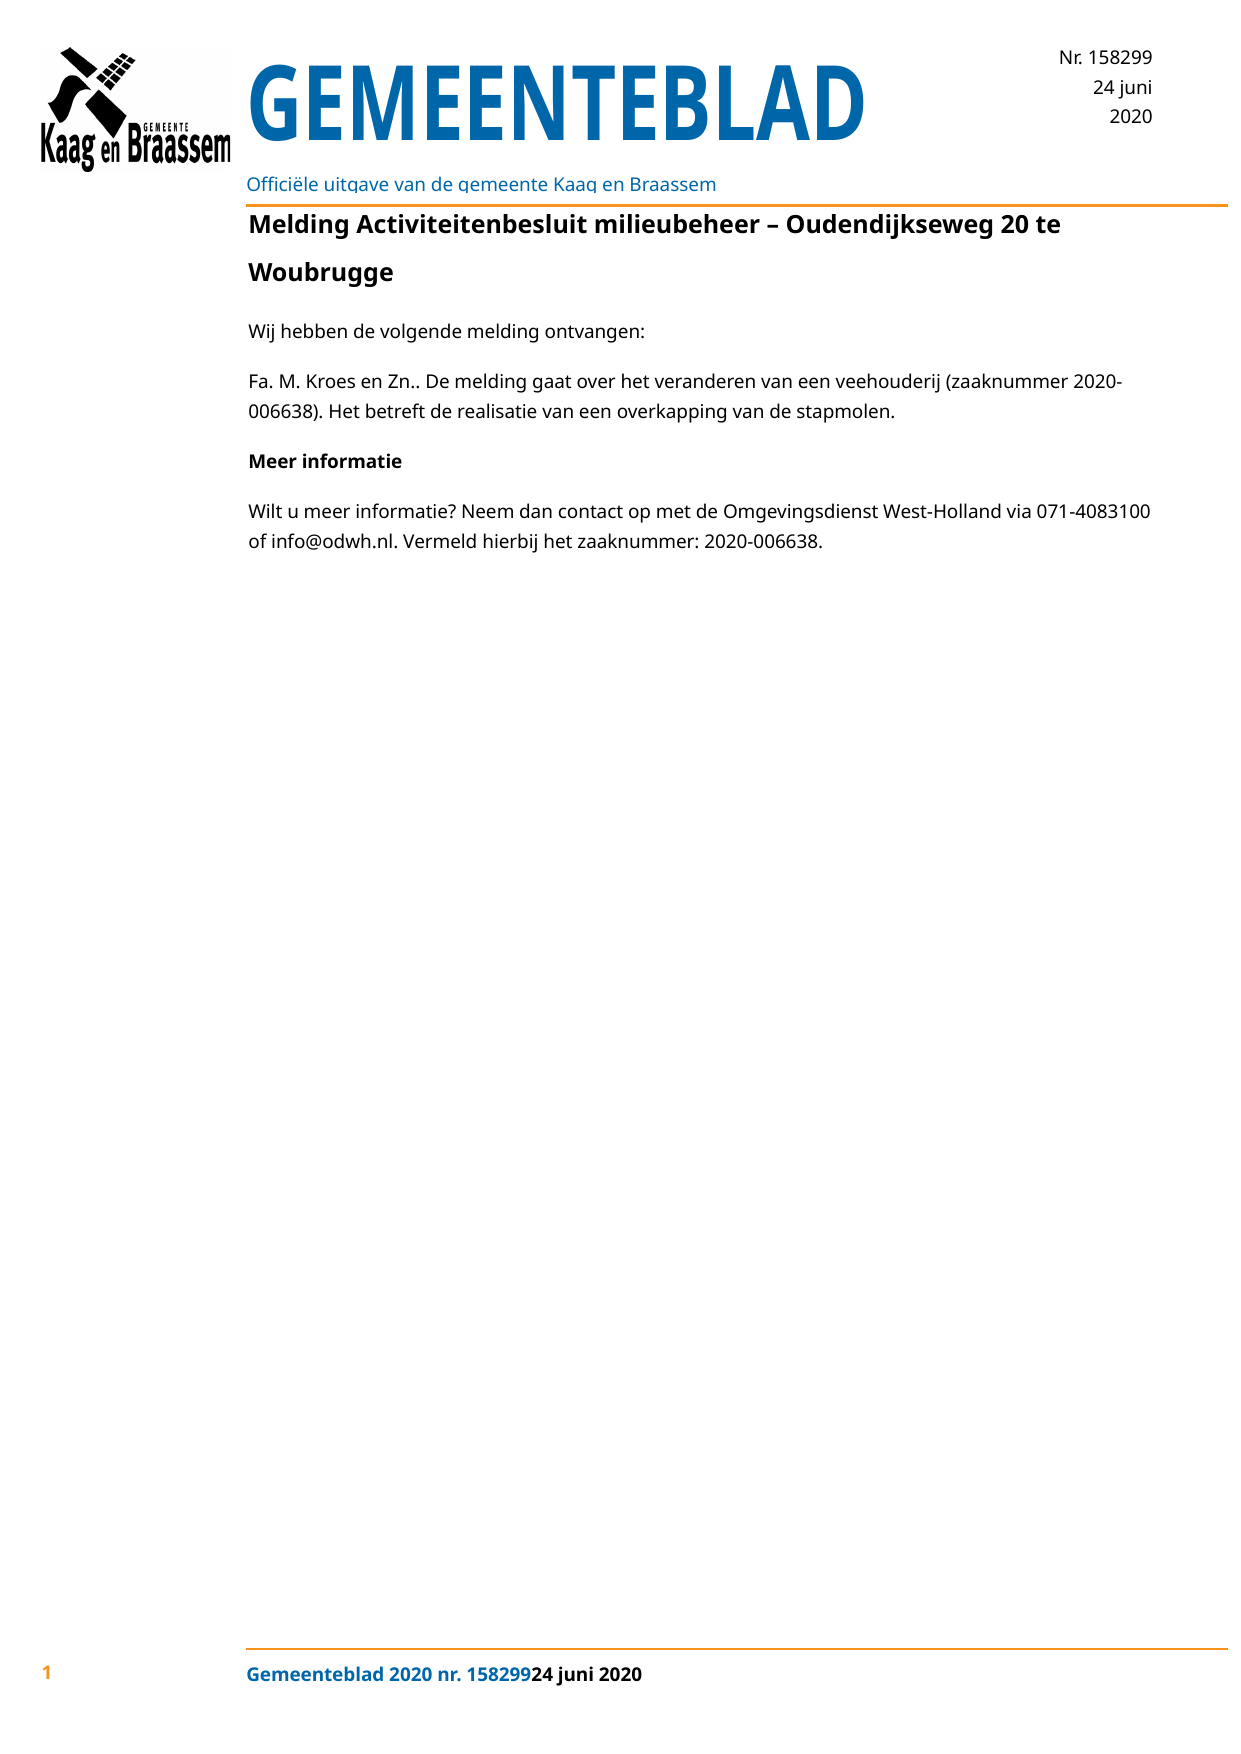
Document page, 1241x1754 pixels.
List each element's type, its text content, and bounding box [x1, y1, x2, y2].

picture [41, 47, 231, 172]
text Melding Activiteitenbesluit milieubeheer – Oudendijkseweg 20 te Woubrugge [248, 207, 1152, 288]
text Wilt u meer informatie? Neem dan contact op met de Omgevingsdienst West-Holland via 071‑4083100 of info@odwh.nl. Vermeld hierbij het zaaknummer: 2020-006638. [248, 499, 1152, 554]
text Fa. M. Kroes en Zn.. De melding gaat over het veranderen van een veehouderij (zaaknummer 2020-006638). Het betreft de realisatie van een overkapping van de stapmolen. [248, 368, 1152, 424]
text Wij hebben de volgende melding ontvangen: [248, 318, 1152, 344]
text Meer informatie [248, 448, 1152, 474]
